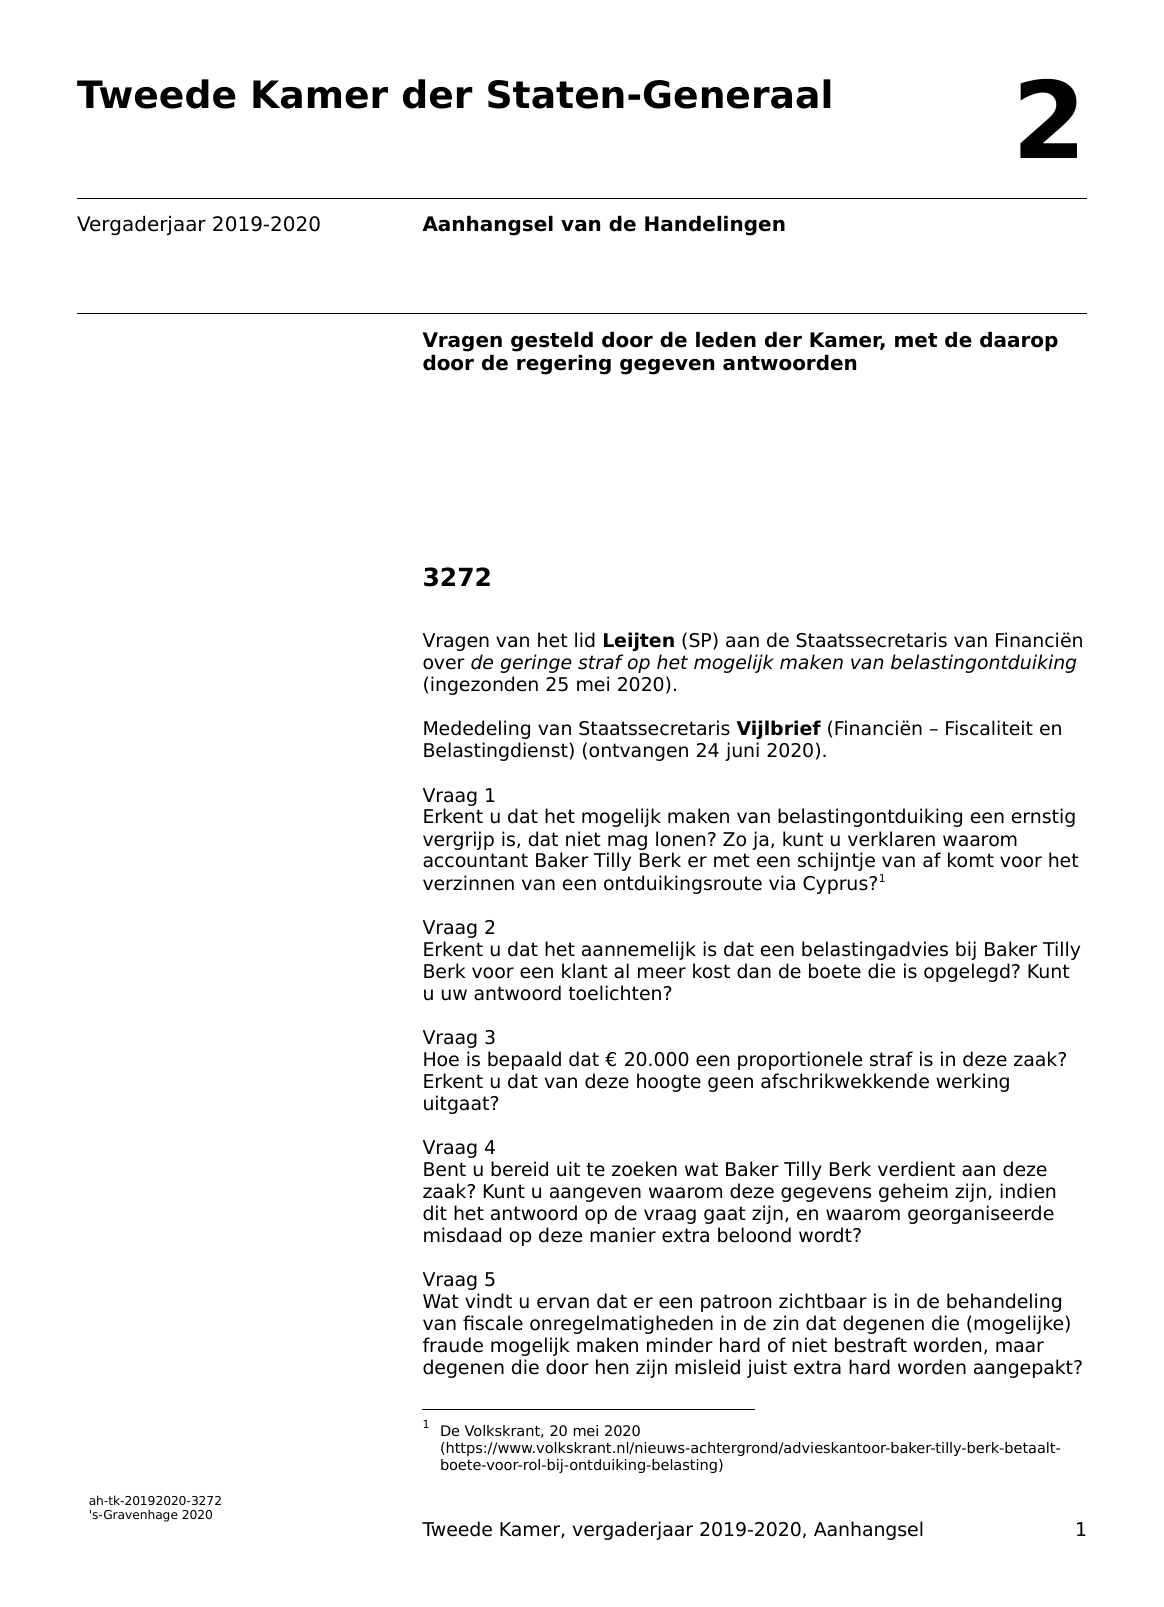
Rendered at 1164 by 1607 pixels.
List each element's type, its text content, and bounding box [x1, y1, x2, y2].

text Vraag 1 [422, 784, 1087, 806]
table_cell [77, 314, 422, 375]
text Vragen van het lid Leijten (SP) aan de Staatssecretaris van Financiën over de geringe straf op het mogelijk maken van belastingontduiking (ingezonden 25 mei 2020). [422, 630, 1087, 696]
text Mededeling van Staatssecretaris Vijlbrief (Financiën – Fiscaliteit en Belastingdienst) (ontvangen 24 juni 2020). [422, 718, 1087, 762]
table_cell Vragen gesteld door de leden der Kamer, met de daarop door de regering gegeven antwoorden [422, 314, 1087, 375]
table_header 2 [886, 59, 1087, 198]
text Erkent u dat het mogelijk maken van belastingontduiking een ernstig vergrijp is, dat niet mag lonen? Zo ja, kunt u verklaren waarom accountant Baker Tilly Berk er met een schijntje van af komt voor het verzinnen van een ontduikingsroute via Cyprus? [422, 806, 1087, 894]
text Hoe is bepaald dat € 20.000 een proportionele straf is in deze zaak? Erkent u dat van deze hoogte geen afschrikwekkende werking uitgaat? [422, 1049, 1087, 1114]
text 's-Gravenhage 2020 [88, 1508, 323, 1522]
text Wat vindt u ervan dat er een patroon zichtbaar is in de behandeling van fiscale onregelmatigheden in de zin dat degenen die (mogelijke) fraude mogelijk maken minder hard of niet bestraft worden, maar degenen die door hen zijn misleid juist extra hard worden aangepakt? [422, 1291, 1087, 1379]
text Bent u bereid uit te zoeken wat Baker Tilly Berk verdient aan deze zaak? Kunt u aangeven waarom deze gegevens geheim zijn, indien dit het antwoord op de vraag gaat zijn, en waarom georganiseerde misdaad op deze manier extra beloond wordt? [422, 1159, 1087, 1247]
text Vraag 2 [422, 917, 1087, 938]
text ah-tk-20192020-3272 [88, 1494, 323, 1508]
text Erkent u dat het aannemelijk is dat een belastingadvies bij Baker Tilly Berk voor een klant al meer kost dan de boete die is opgelegd? Kunt u uw antwoord toelichten? [422, 938, 1087, 1004]
text De Volkskrant, 20 mei 2020 (https://www.volkskrant.nl/nieuws-achtergrond/advieskantoor-baker-tilly-berk-betaalt-boete-voor-rol-bij-ontduiking-belasting) [422, 1418, 1087, 1474]
text Vraag 5 [422, 1269, 1087, 1291]
text Vraag 4 [422, 1137, 1087, 1159]
table_header Tweede Kamer der Staten-Generaal [77, 59, 886, 198]
table_cell Vergaderjaar 2019-2020 [77, 199, 422, 313]
text Vraag 3 [422, 1027, 1087, 1049]
text 3272 [422, 563, 1087, 592]
table_cell Aanhangsel van de Handelingen [422, 199, 1087, 313]
